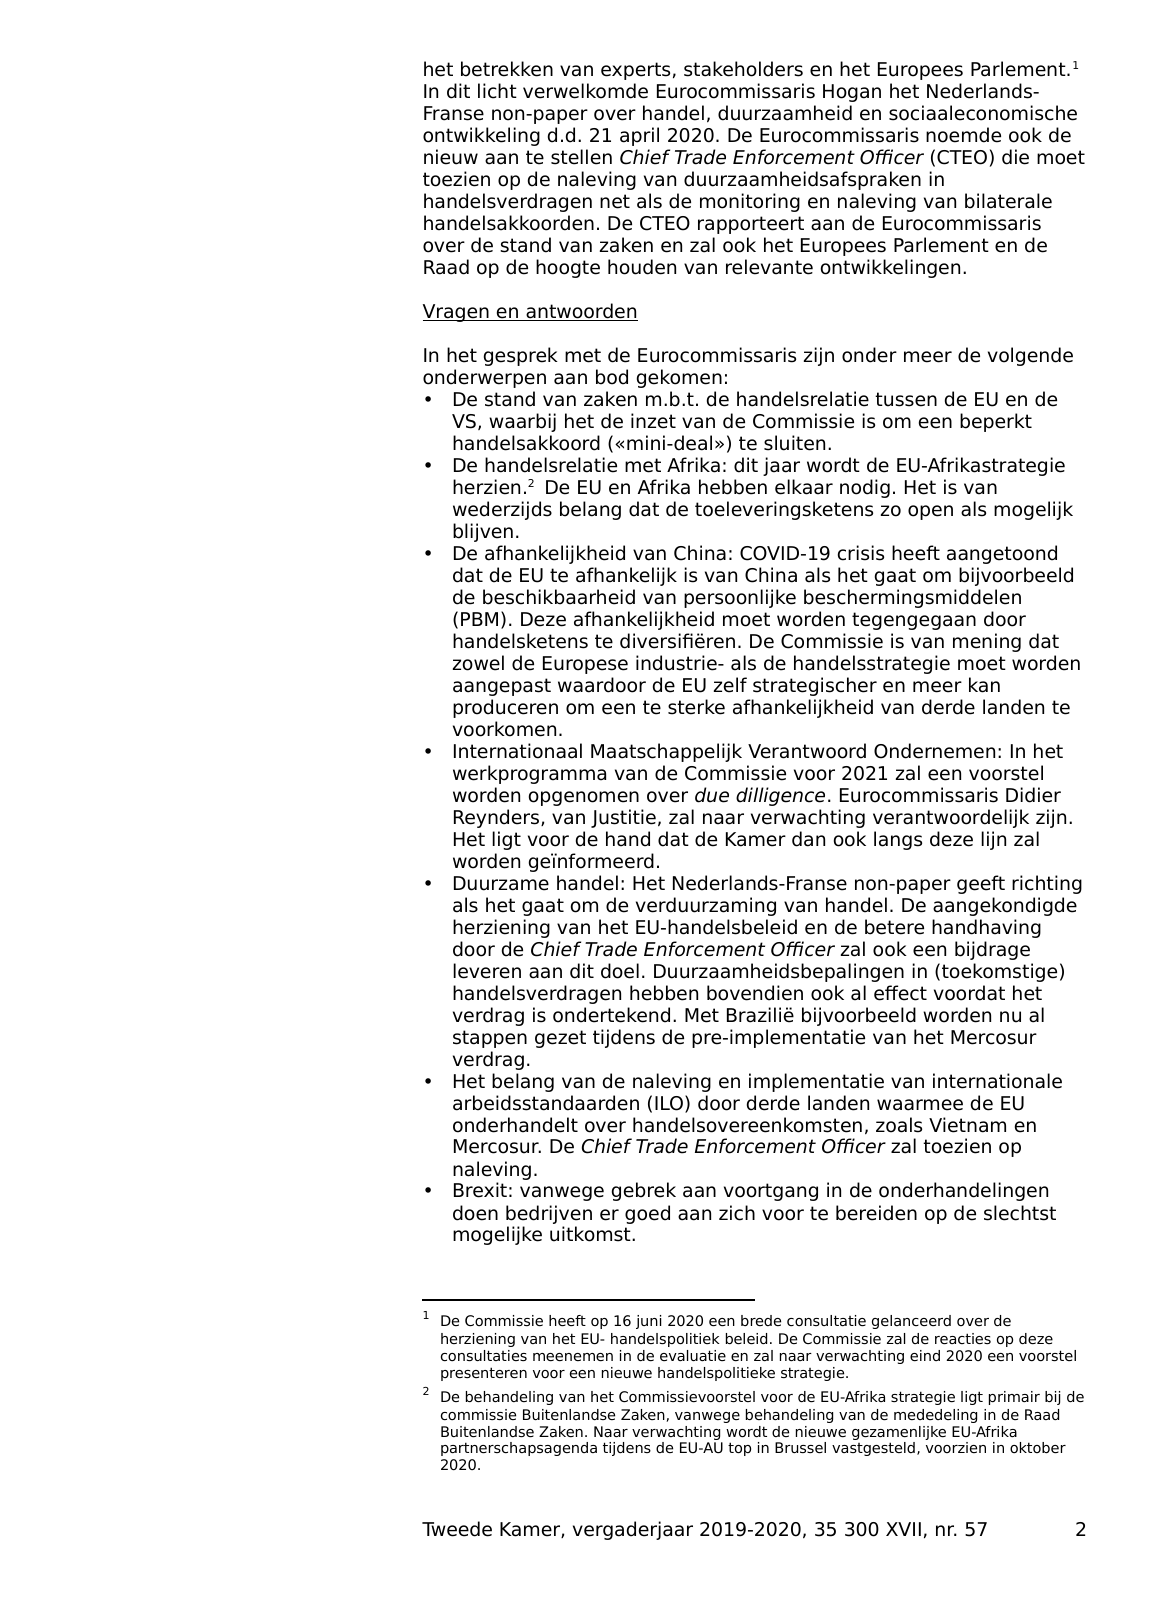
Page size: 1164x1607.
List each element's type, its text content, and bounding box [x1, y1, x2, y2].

text • De stand van zaken m.b.t. de handelsrelatie tussen de EU en de VS, waarbij het de inzet van de Commissie is om een beperkt handelsakkoord («mini-deal») te sluiten. [422, 389, 1087, 455]
text • Internationaal Maatschappelijk Verantwoord Ondernemen: In het werkprogramma van de Commissie voor 2021 zal een voorstel worden opgenomen over due dilligence. Eurocommissaris Didier Reynders, van Justitie, zal naar verwachting verantwoordelijk zijn. Het ligt voor de hand dat de Kamer dan ook langs deze lijn zal worden geïnformeerd. [422, 741, 1087, 873]
text • Het belang van de naleving en implementatie van internationale arbeidsstandaarden (ILO) door derde landen waarmee de EU onderhandelt over handelsovereenkomsten, zoals Vietnam en Mercosur. De Chief Trade Enforcement Officer zal toezien op naleving. [422, 1071, 1087, 1180]
subtitle Vragen en antwoorden [422, 301, 1087, 323]
text De behandeling van het Commissievoorstel voor de EU-Afrika strategie ligt primair bij de commissie Buitenlandse Zaken, vanwege behandeling van de mededeling in de Raad Buitenlandse Zaken. Naar verwachting wordt de nieuwe gezamenlijke EU-Afrika partnerschapsagenda tijdens de EU-AU top in Brussel vastgesteld, voorzien in oktober 2020. [422, 1385, 1087, 1474]
text • Brexit: vanwege gebrek aan voortgang in de onderhandelingen doen bedrijven er goed aan zich voor te bereiden op de slechtst mogelijke uitkomst. [422, 1180, 1087, 1246]
text • De handelsrelatie met Afrika: dit jaar wordt de EU-Afrikastrategie herzien. De EU en Afrika hebben elkaar nodig. Het is van wederzijds belang dat de toeleveringsketens zo open als mogelijk blijven. [422, 455, 1087, 543]
text het betrekken van experts, stakeholders en het Europees Parlement. In dit licht verwelkomde Eurocommissaris Hogan het Nederlands-Franse non-paper over handel, duurzaamheid en sociaaleconomische ontwikkeling d.d. 21 april 2020. De Eurocommissaris noemde ook de nieuw aan te stellen Chief Trade Enforcement Officer (CTEO) die moet toezien op de naleving van duurzaamheidsafspraken in handelsverdragen net als de monitoring en naleving van bilaterale handelsakkoorden. De CTEO rapporteert aan de Eurocommissaris over de stand van zaken en zal ook het Europees Parlement en de Raad op de hoogte houden van relevante ontwikkelingen. [422, 59, 1087, 279]
text De Commissie heeft op 16 juni 2020 een brede consultatie gelanceerd over de herziening van het EU- handelspolitiek beleid. De Commissie zal de reacties op deze consultaties meenemen in de evaluatie en zal naar verwachting eind 2020 een voorstel presenteren voor een nieuwe handelspolitieke strategie. [422, 1309, 1087, 1382]
text • De afhankelijkheid van China: COVID-19 crisis heeft aangetoond dat de EU te afhankelijk is van China als het gaat om bijvoorbeeld de beschikbaarheid van persoonlijke beschermingsmiddelen (PBM). Deze afhankelijkheid moet worden tegengegaan door handelsketens te diversifiëren. De Commissie is van mening dat zowel de Europese industrie- als de handelsstrategie moet worden aangepast waardoor de EU zelf strategischer en meer kan produceren om een te sterke afhankelijkheid van derde landen te voorkomen. [422, 543, 1087, 741]
text In het gesprek met de Eurocommissaris zijn onder meer de volgende onderwerpen aan bod gekomen: [422, 345, 1087, 389]
text • Duurzame handel: Het Nederlands-Franse non-paper geeft richting als het gaat om de verduurzaming van handel. De aangekondigde herziening van het EU-handelsbeleid en de betere handhaving door de Chief Trade Enforcement Officer zal ook een bijdrage leveren aan dit doel. Duurzaamheidsbepalingen in (toekomstige) handelsverdragen hebben bovendien ook al effect voordat het verdrag is ondertekend. Met Brazilië bijvoorbeeld worden nu al stappen gezet tijdens de pre-implementatie van het Mercosur verdrag. [422, 873, 1087, 1071]
